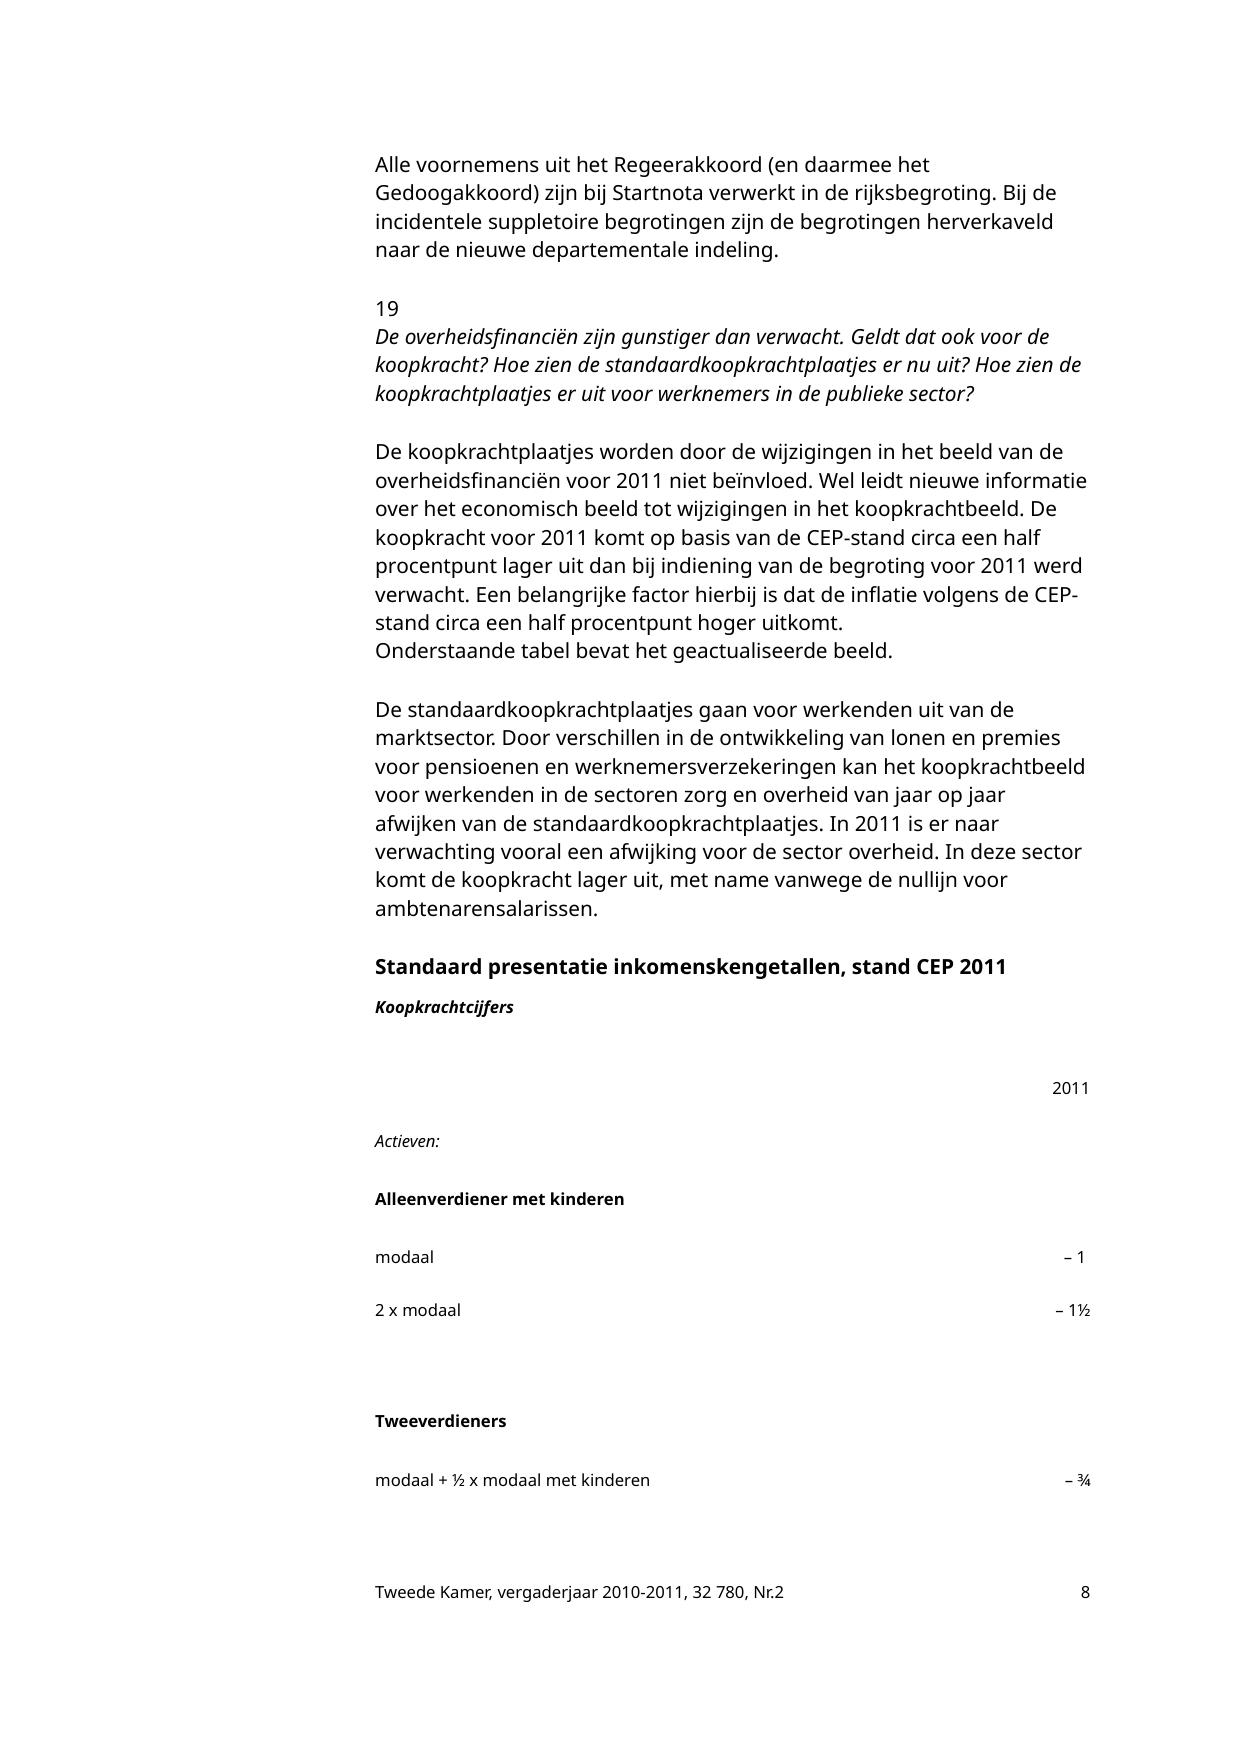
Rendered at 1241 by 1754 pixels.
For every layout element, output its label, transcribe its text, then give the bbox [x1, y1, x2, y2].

table_cell [933, 1188, 1090, 1246]
table_cell Actieven: [375, 1129, 933, 1188]
text Onderstaande tabel bevat het geactualiseerde beeld. [375, 637, 1090, 665]
table_cell – 1½ [933, 1299, 1090, 1352]
text Alle voornemens uit het Regeerakkoord (en daarmee het Gedoogakkoord) zijn bij Startnota verwerkt in de rijksbegroting. Bij de incidentele suppletoire begrotingen zijn de begrotingen herverkaveld naar de nieuwe departementale indeling. [375, 150, 1090, 264]
text De overheidsfinanciën zijn gunstiger dan verwacht. Geldt dat ook voor de koopkracht? Hoe zien de standaardkoopkrachtplaatjes er nu uit? Hoe zien de koopkrachtplaatjes er uit voor werknemers in de publieke sector? [375, 322, 1090, 407]
text Koopkrachtcijfers [375, 996, 1090, 1019]
table_cell Alleenverdiener met kinderen [375, 1188, 933, 1246]
table_cell [933, 1352, 1090, 1410]
table_header 2011 [933, 1077, 1090, 1129]
table_cell [933, 1129, 1090, 1188]
table_cell 2 x modaal [375, 1299, 933, 1352]
table_cell – ¾ [933, 1469, 1090, 1521]
text De koopkrachtplaatjes worden door de wijzigingen in het beeld van de overheidsfinanciën voor 2011 niet beïnvloed. Wel leidt nieuwe informatie over het economisch beeld tot wijzigingen in het koopkrachtbeeld. De koopkracht voor 2011 komt op basis van de CEP-stand circa een half procentpunt lager uit dan bij indiening van de begroting voor 2011 werd verwacht. Een belangrijke factor hierbij is dat de inflatie volgens de CEP-stand circa een half procentpunt hoger uitkomt. [375, 437, 1090, 637]
table_cell – 1 [933, 1246, 1090, 1299]
text Standaard presentatie inkomenskengetallen, stand CEP 2011 [375, 952, 1090, 981]
table_cell [933, 1410, 1090, 1468]
table_cell modaal [375, 1246, 933, 1299]
text 19 [375, 294, 1090, 322]
table_cell [375, 1352, 933, 1410]
table_cell Tweeverdieners [375, 1410, 933, 1468]
table_header [375, 1077, 933, 1129]
text De standaardkoopkrachtplaatjes gaan voor werkenden uit van de marktsector. Door verschillen in de ontwikkeling van lonen en premies voor pensioenen en werknemersverzekeringen kan het koopkrachtbeeld voor werkenden in de sectoren zorg en overheid van jaar op jaar afwijken van de standaardkoopkrachtplaatjes. In 2011 is er naar verwachting vooral een afwijking voor de sector overheid. In deze sector komt de koopkracht lager uit, met name vanwege de nullijn voor ambtenarensalarissen. [375, 695, 1090, 922]
table_cell modaal + ½ x modaal met kinderen [375, 1469, 933, 1521]
